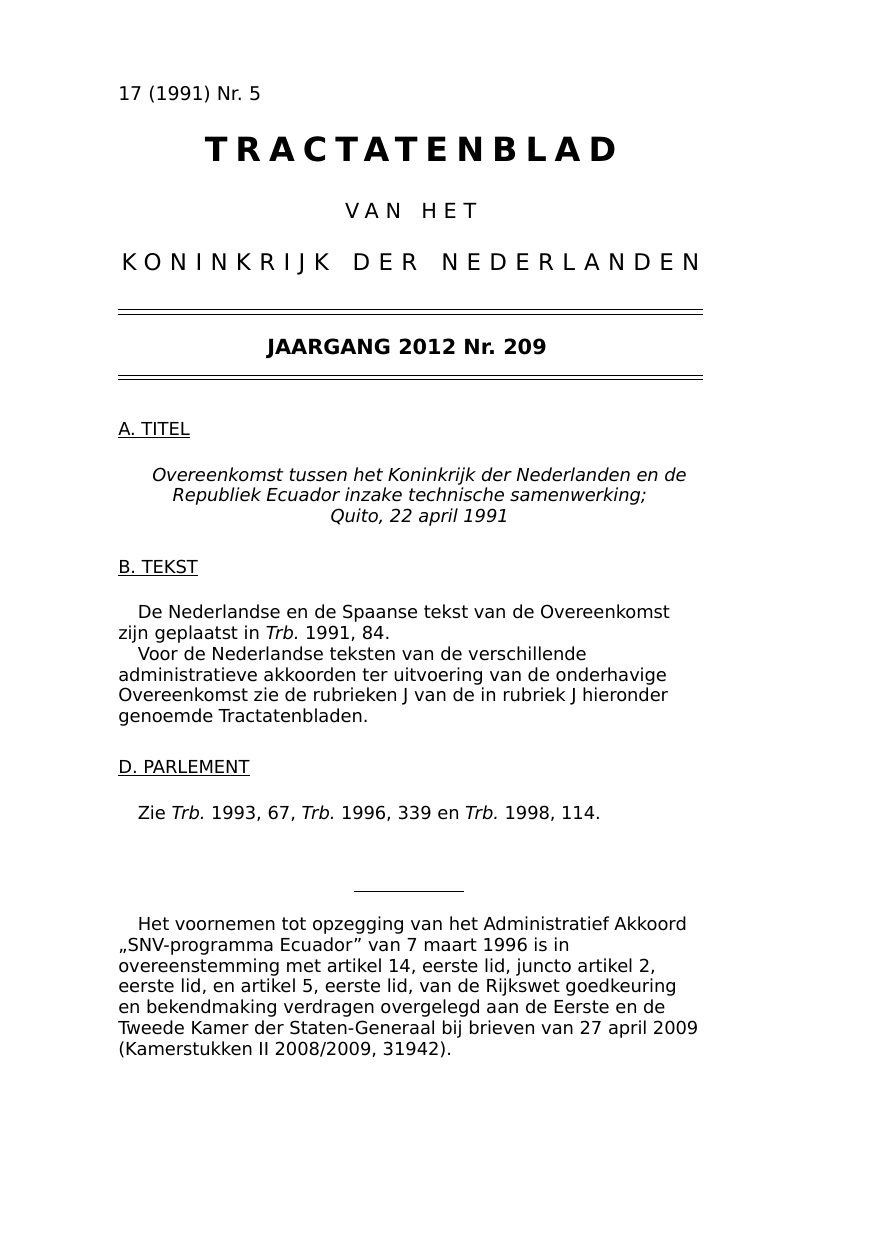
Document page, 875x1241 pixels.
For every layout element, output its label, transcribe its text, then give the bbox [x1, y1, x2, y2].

text Quito, 22 april 1991 [118, 506, 703, 527]
subtitle A. TITEL [118, 419, 703, 439]
text 17 (1991) Nr. 5 [118, 83, 703, 105]
text KONINKRIJK DER NEDERLANDEN [118, 249, 703, 276]
text Het voornemen tot opzegging van het Administratief Akkoord „SNV-programma Ecuador” van 7 maart 1996 is in overeenstemming met artikel 14, eerste lid, juncto artikel 2, eerste lid, en artikel 5, eerste lid, van de Rijkswet goedkeuring en bekendmaking verdragen overgelegd aan de Eerste en de Tweede Kamer der Staten-Generaal bij brieven van 27 april 2009 (Kamerstukken II 2008/2009, 31942). [118, 914, 703, 1059]
text De Nederlandse en de Spaanse tekst van de Overeenkomst zijn geplaatst in Trb. 1991, 84. [118, 602, 703, 644]
subtitle D. PARLEMENT [118, 757, 703, 777]
text JAARGANG 2012 Nr. 209 [118, 335, 703, 359]
subtitle B. TEKST [118, 557, 703, 577]
text Voor de Nederlandse teksten van de verschillende administratieve akkoorden ter uitvoering van de onderhavige Overeenkomst zie de rubrieken J van de in rubriek J hieronder genoemde Tractatenbladen. [118, 644, 703, 727]
text VAN HET [118, 199, 703, 223]
text TRACTATENBLAD [118, 130, 703, 169]
text Zie Trb. 1993, 67, Trb. 1996, 339 en Trb. 1998, 114. [118, 802, 703, 823]
text Overeenkomst tussen het Koninkrijk der Nederlanden en de Republiek Ecuador inzake technische samenwerking; [118, 464, 703, 506]
